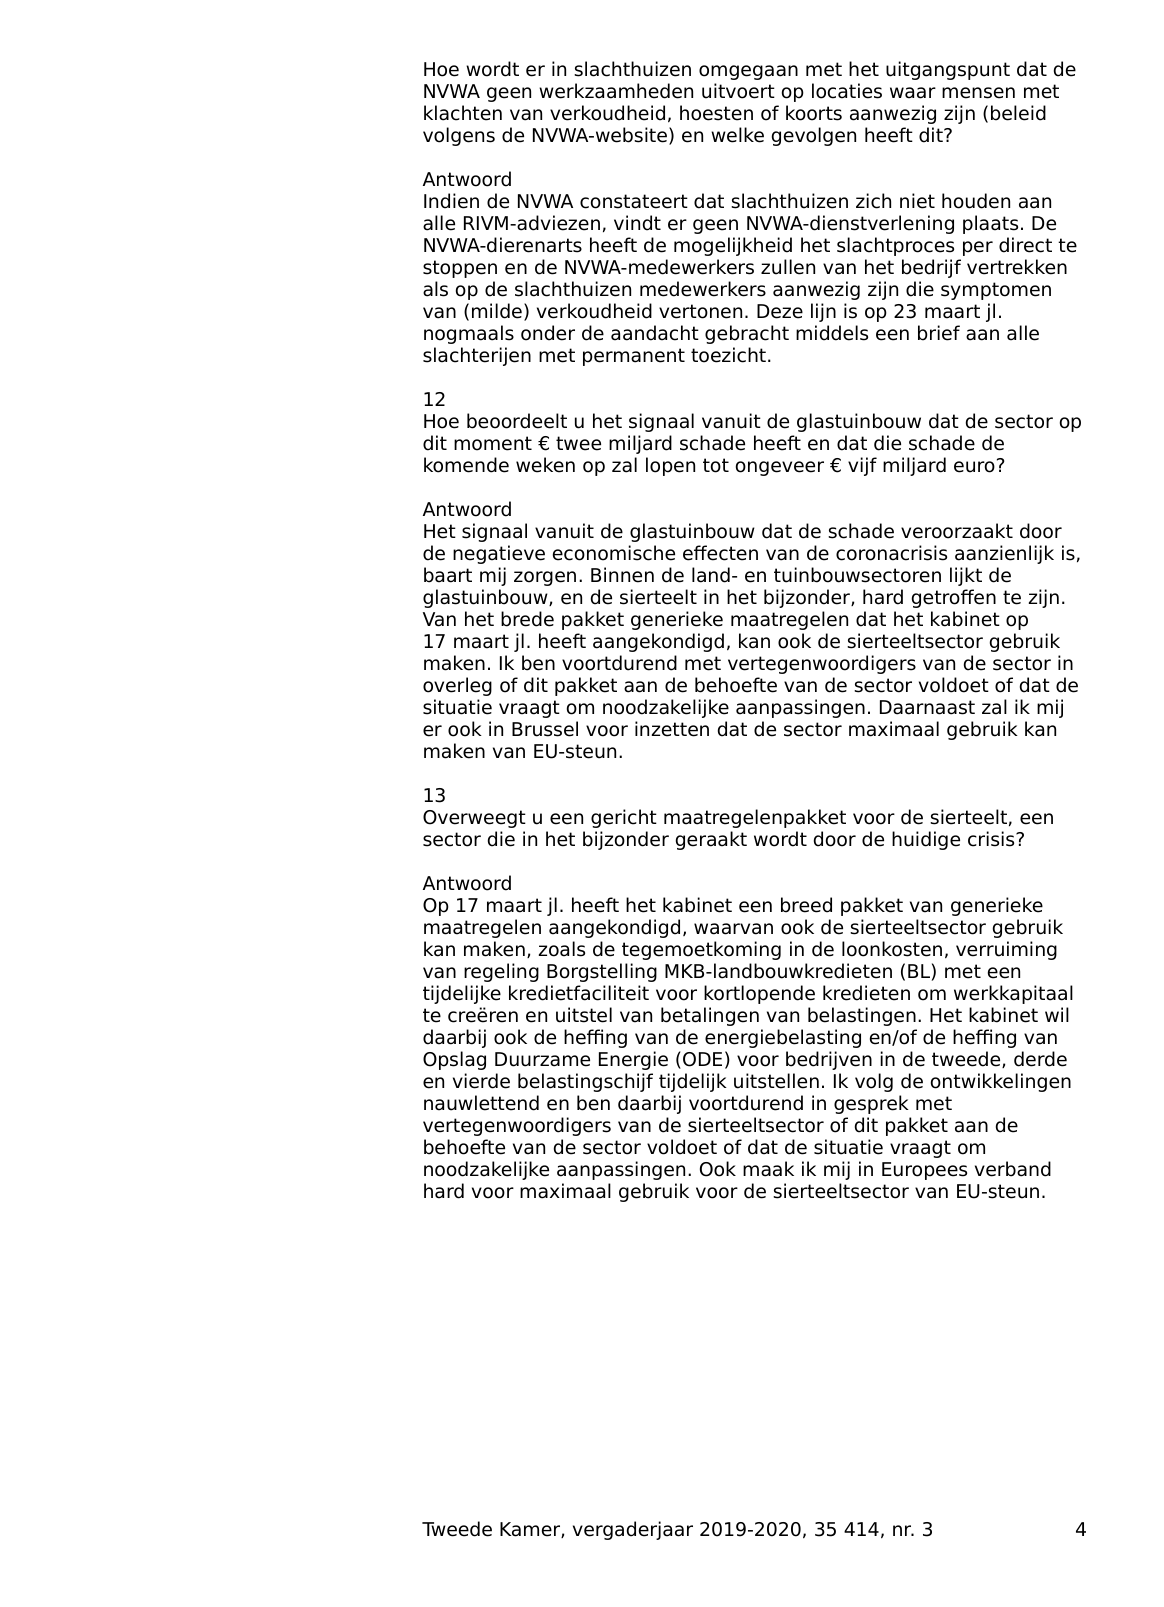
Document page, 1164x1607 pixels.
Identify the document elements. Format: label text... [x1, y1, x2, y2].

text Antwoord [422, 169, 1087, 191]
text Antwoord [422, 873, 1087, 895]
text Antwoord [422, 499, 1087, 521]
text Het signaal vanuit de glastuinbouw dat de schade veroorzaakt door de negatieve economische effecten van de coronacrisis aanzienlijk is, baart mij zorgen. Binnen de land- en tuinbouwsectoren lijkt de glastuinbouw, en de sierteelt in het bijzonder, hard getroffen te zijn. Van het brede pakket generieke maatregelen dat het kabinet op 17 maart jl. heeft aangekondigd, kan ook de sierteeltsector gebruik maken. Ik ben voortdurend met vertegenwoordigers van de sector in overleg of dit pakket aan de behoefte van de sector voldoet of dat de situatie vraagt om noodzakelijke aanpassingen. Daarnaast zal ik mij er ook in Brussel voor inzetten dat de sector maximaal gebruik kan maken van EU-steun. [422, 521, 1087, 763]
text 13 [422, 785, 1087, 807]
text Hoe beoordeelt u het signaal vanuit de glastuinbouw dat de sector op dit moment € twee miljard schade heeft en dat die schade de komende weken op zal lopen tot ongeveer € vijf miljard euro? [422, 411, 1087, 477]
text Hoe wordt er in slachthuizen omgegaan met het uitgangspunt dat de NVWA geen werkzaamheden uitvoert op locaties waar mensen met klachten van verkoudheid, hoesten of koorts aanwezig zijn (beleid volgens de NVWA-website) en welke gevolgen heeft dit? [422, 59, 1087, 147]
text Op 17 maart jl. heeft het kabinet een breed pakket van generieke maatregelen aangekondigd, waarvan ook de sierteeltsector gebruik kan maken, zoals de tegemoetkoming in de loonkosten, verruiming van regeling Borgstelling MKB-landbouwkredieten (BL) met een tijdelijke kredietfaciliteit voor kortlopende kredieten om werkkapitaal te creëren en uitstel van betalingen van belastingen. Het kabinet wil daarbij ook de heffing van de energiebelasting en/of de heffing van Opslag Duurzame Energie (ODE) voor bedrijven in de tweede, derde en vierde belastingschijf tijdelijk uitstellen. Ik volg de ontwikkelingen nauwlettend en ben daarbij voortdurend in gesprek met vertegenwoordigers van de sierteeltsector of dit pakket aan de behoefte van de sector voldoet of dat de situatie vraagt om noodzakelijke aanpassingen. Ook maak ik mij in Europees verband hard voor maximaal gebruik voor de sierteeltsector van EU-steun. [422, 895, 1087, 1203]
text Indien de NVWA constateert dat slachthuizen zich niet houden aan alle RIVM-adviezen, vindt er geen NVWA-dienstverlening plaats. De NVWA-dierenarts heeft de mogelijkheid het slachtproces per direct te stoppen en de NVWA-medewerkers zullen van het bedrijf vertrekken als op de slachthuizen medewerkers aanwezig zijn die symptomen van (milde) verkoudheid vertonen. Deze lijn is op 23 maart jl. nogmaals onder de aandacht gebracht middels een brief aan alle slachterijen met permanent toezicht. [422, 191, 1087, 367]
text Overweegt u een gericht maatregelenpakket voor de sierteelt, een sector die in het bijzonder geraakt wordt door de huidige crisis? [422, 807, 1087, 851]
text 12 [422, 389, 1087, 411]
